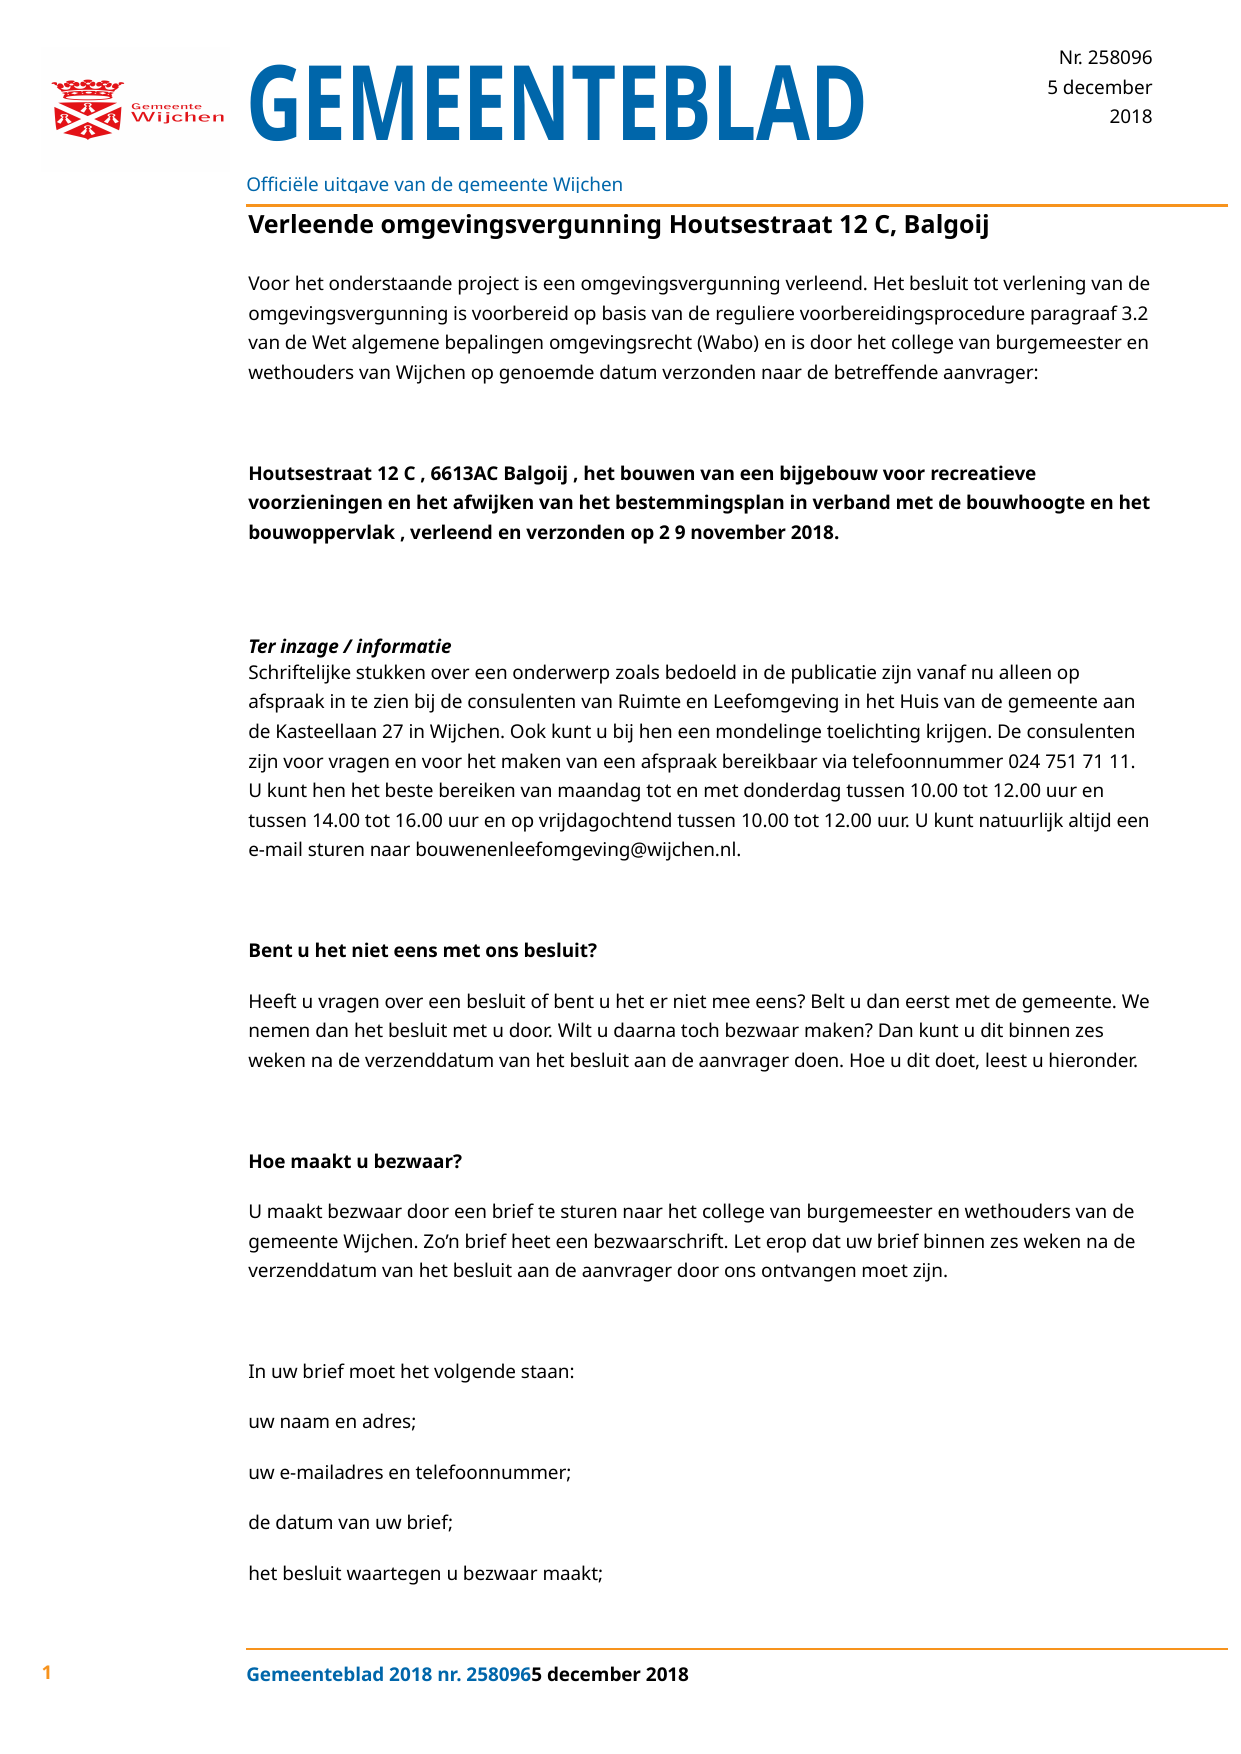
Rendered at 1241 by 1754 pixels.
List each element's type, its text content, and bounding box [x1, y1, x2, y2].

text In uw brief moet het volgende staan: [248, 1358, 1152, 1384]
text Heeft u vragen over een besluit of bent u het er niet mee eens? Belt u dan eerst met de gemeente. We nemen dan het besluit met u door. Wilt u daarna toch bezwaar maken? Dan kunt u dit binnen zes weken na de verzenddatum van het besluit aan de aanvrager doen. Hoe u dit doet, leest u hieronder. [248, 988, 1152, 1073]
text Ter inzage / informatie [248, 633, 1152, 659]
text Bent u het niet eens met ons besluit? [248, 937, 1152, 963]
text Verleende omgevingsvergunning Houtsestraat 12 C, Balgoij [248, 207, 1152, 241]
text Hoe maakt u bezwaar? [248, 1148, 1152, 1174]
text Houtsestraat 12 C , 6613AC Balgoij , het bouwen van een bijgebouw voor recreatieve voorzieningen en het afwijken van het bestemmingsplan in verband met de bouwhoogte en het bouwoppervlak , verleend en verzonden op 2 9 november 2018. [248, 460, 1152, 545]
text Schriftelijke stukken over een onderwerp zoals bedoeld in de publicatie zijn vanaf nu alleen op afspraak in te zien bij de consulenten van Ruimte en Leefomgeving in het Huis van de gemeente aan de Kasteellaan 27 in Wijchen. Ook kunt u bij hen een mondelinge toelichting krijgen. De consulenten zijn voor vragen en voor het maken van een afspraak bereikbaar via telefoonnummer 024 751 71 11. U kunt hen het beste bereiken van maandag tot en met donderdag tussen 10.00 tot 12.00 uur en tussen 14.00 tot 16.00 uur en op vrijdagochtend tussen 10.00 tot 12.00 uur. U kunt natuurlijk altijd een e-mail sturen naar bouwenenleefomgeving@wijchen.nl. [248, 659, 1152, 862]
text de datum van uw brief; [248, 1509, 1152, 1535]
text het besluit waartegen u bezwaar maakt; [248, 1560, 1152, 1586]
text uw e-mailadres en telefoonnummer; [248, 1459, 1152, 1485]
text uw naam en adres; [248, 1409, 1152, 1434]
text Voor het onderstaande project is een omgevingsvergunning verleend. Het besluit tot verlening van de omgevingsvergunning is voorbereid op basis van de reguliere voorbereidingsprocedure paragraaf 3.2 van de Wet algemene bepalingen omgevingsrecht (Wabo) en is door het college van burgemeester en wethouders van Wijchen op genoemde datum verzonden naar de betreffende aanvrager: [248, 270, 1152, 385]
text U maakt bezwaar door een brief te sturen naar het college van burgemeester en wethouders van de gemeente Wijchen. Zo’n brief heet een bezwaarschrift. Let erop dat uw brief binnen zes weken na de verzenddatum van het besluit aan de aanvrager door ons ontvangen moet zijn. [248, 1198, 1152, 1283]
picture [41, 47, 231, 172]
